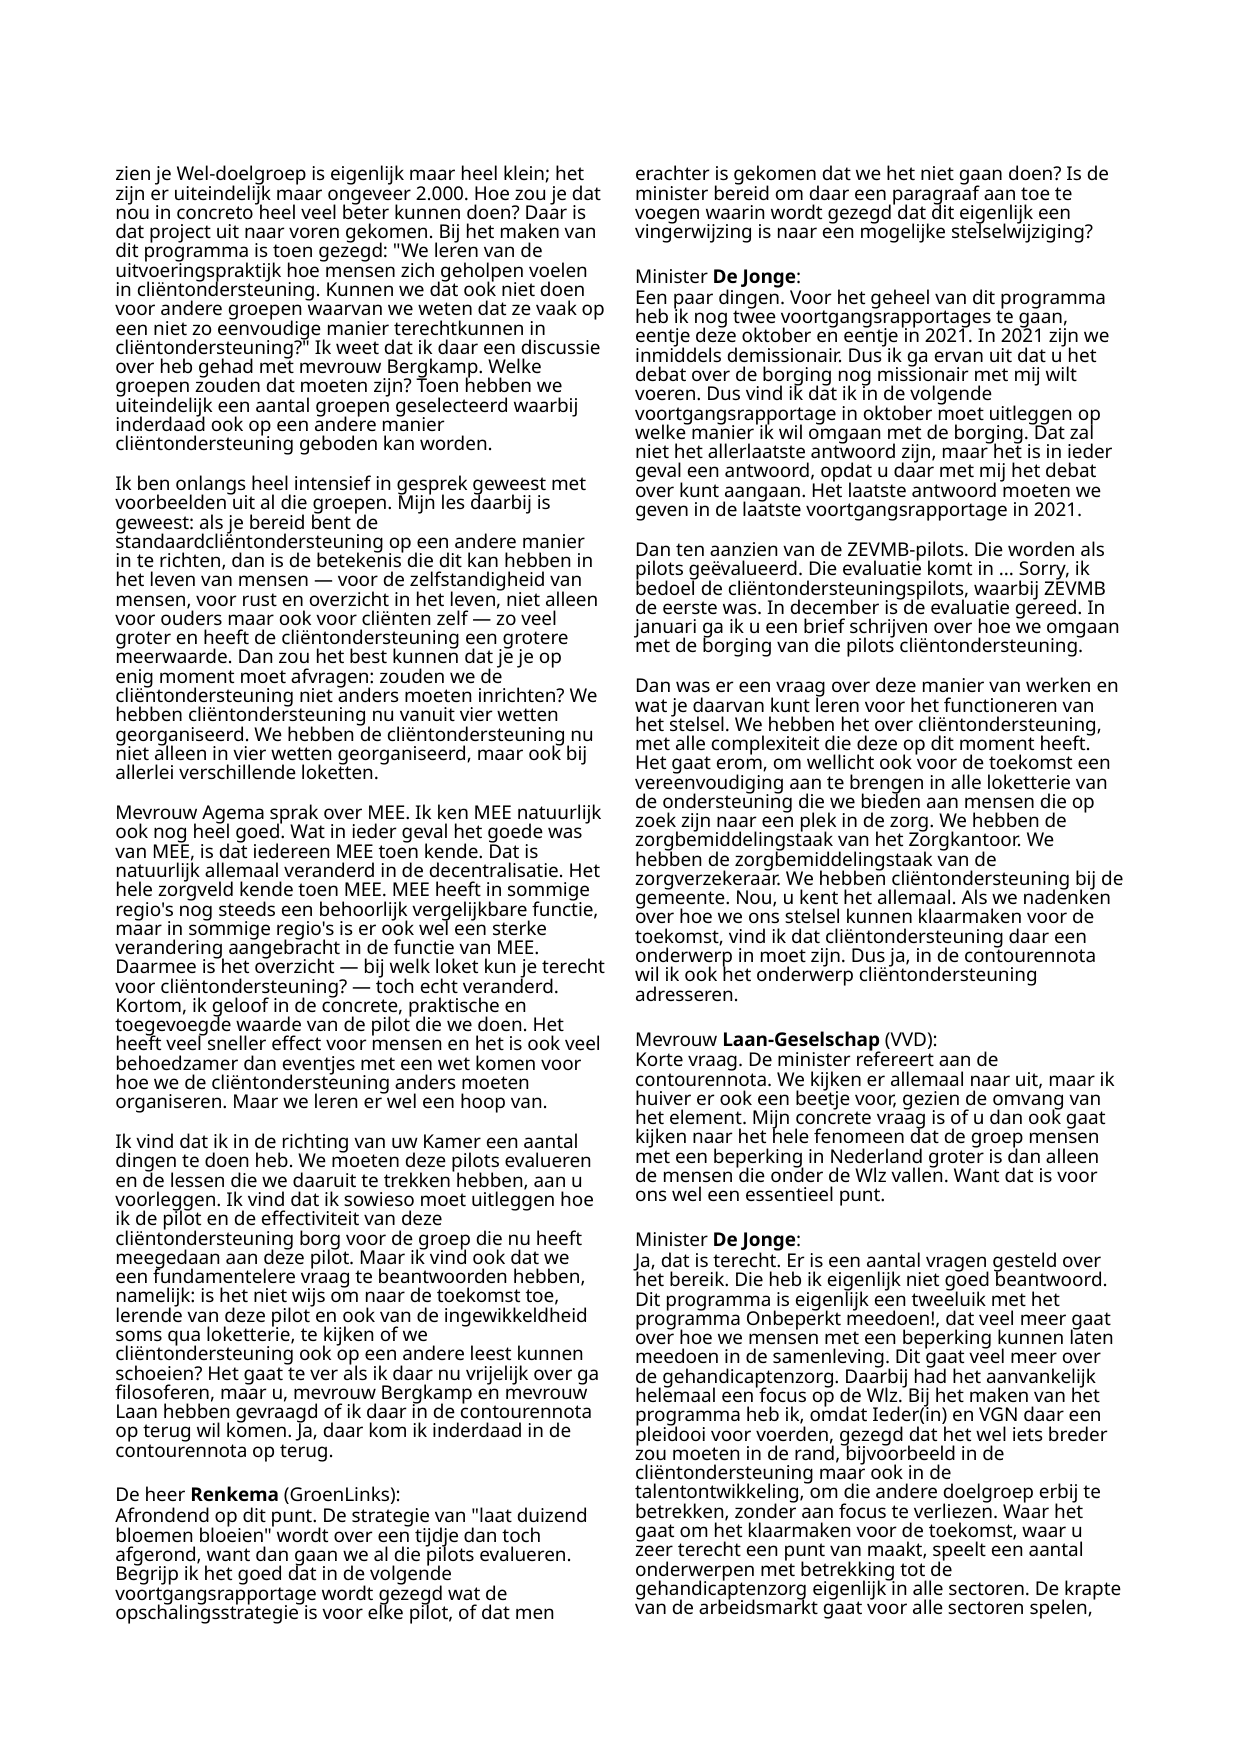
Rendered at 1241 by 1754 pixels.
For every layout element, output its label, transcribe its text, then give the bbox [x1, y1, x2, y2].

text Korte vraag. De minister refereert aan de contourennota. We kijken er allemaal naar uit, maar ik huiver er ook een beetje voor, gezien de omvang van het element. Mijn concrete vraag is of u dan ook gaat kijken naar het hele fenomeen dat de groep mensen met een beperking in Nederland groter is dan alleen de mensen die onder de Wlz vallen. Want dat is voor ons wel een essentieel punt. [635, 1051, 1125, 1206]
text Een paar dingen. Voor het geheel van dit programma heb ik nog twee voortgangsrapportages te gaan, eentje deze oktober en eentje in 2021. In 2021 zijn we inmiddels demissionair. Dus ik ga ervan uit dat u het debat over de borging nog missionair met mij wilt voeren. Dus vind ik dat ik in de volgende voortgangsrapportage in oktober moet uitleggen op welke manier ik wil omgaan met de borging. Dat zal niet het allerlaatste antwoord zijn, maar het is in ieder geval een antwoord, opdat u daar met mij het debat over kunt aangaan. Het laatste antwoord moeten we geven in de laatste voortgangsrapportage in 2021. [635, 289, 1125, 520]
text Dan was er een vraag over deze manier van werken en wat je daarvan kunt leren voor het functioneren van het stelsel. We hebben het over cliëntondersteuning, met alle complexiteit die deze op dit moment heeft. Het gaat erom, om wellicht ook voor de toekomst een vereenvoudiging aan te brengen in alle loketterie van de ondersteuning die we bieden aan mensen die op zoek zijn naar een plek in de zorg. We hebben de zorgbemiddelingstaak van het Zorgkantoor. We hebben de zorgbemiddelingstaak van de zorgverzekeraar. We hebben cliëntondersteuning bij de gemeente. Nou, u kent het allemaal. Als we nadenken over hoe we ons stelsel kunnen klaarmaken voor de toekomst, vind ik dat cliëntondersteuning daar een onderwerp in moet zijn. Dus ja, in de contourennota wil ik ook het onderwerp cliëntondersteuning adresseren. [635, 677, 1125, 1005]
text Minister De Jonge: [635, 1226, 1125, 1252]
text zien je Wel-doelgroep is eigenlijk maar heel klein; het zijn er uiteindelijk maar ongeveer 2.000. Hoe zou je dat nou in concreto heel veel beter kunnen doen? Daar is dat project uit naar voren gekomen. Bij het maken van dit programma is toen gezegd: "We leren van de uitvoeringspraktijk hoe mensen zich geholpen voelen in cliëntondersteuning. Kunnen we dat ook niet doen voor andere groepen waarvan we weten dat ze vaak op een niet zo eenvoudige manier terechtkunnen in cliëntondersteuning?" Ik weet dat ik daar een discussie over heb gehad met mevrouw Bergkamp. Welke groepen zouden dat moeten zijn? Toen hebben we uiteindelijk een aantal groepen geselecteerd waarbij inderdaad ook op een andere manier cliëntondersteuning geboden kan worden. [115, 165, 605, 454]
text Afrondend op dit punt. De strategie van "laat duizend bloemen bloeien" wordt over een tijdje dan toch afgerond, want dan gaan we al die pilots evalueren. Begrijp ik het goed dat in de volgende voortgangsrapportage wordt gezegd wat de opschalingsstrategie is voor elke pilot, of dat men [115, 1507, 605, 1623]
text Ik ben onlangs heel intensief in gesprek geweest met voorbeelden uit al die groepen. Mijn les daarbij is geweest: als je bereid bent de standaardcliëntondersteuning op een andere manier in te richten, dan is de betekenis die dit kan hebben in het leven van mensen — voor de zelfstandigheid van mensen, voor rust en overzicht in het leven, niet alleen voor ouders maar ook voor cliënten zelf — zo veel groter en heeft de cliëntondersteuning een grotere meerwaarde. Dan zou het best kunnen dat je je op enig moment moet afvragen: zouden we de cliëntondersteuning niet anders moeten inrichten? We hebben cliëntondersteuning nu vanuit vier wetten georganiseerd. We hebben de cliëntondersteuning nu niet alleen in vier wetten georganiseerd, maar ook bij allerlei verschillende loketten. [115, 475, 605, 783]
text erachter is gekomen dat we het niet gaan doen? Is de minister bereid om daar een paragraaf aan toe te voegen waarin wordt gezegd dat dit eigenlijk een vingerwijzing is naar een mogelijke stelselwijziging? [635, 165, 1125, 242]
text Ja, dat is terecht. Er is een aantal vragen gesteld over het bereik. Die heb ik eigenlijk niet goed beantwoord. Dit programma is eigenlijk een tweeluik met het programma Onbeperkt meedoen!, dat veel meer gaat over hoe we mensen met een beperking kunnen laten meedoen in de samenleving. Dit gaat veel meer over de gehandicaptenzorg. Daarbij had het aanvankelijk helemaal een focus op de Wlz. Bij het maken van het programma heb ik, omdat Ieder(in) en VGN daar een pleidooi voor voerden, gezegd dat het wel iets breder zou moeten in de rand, bijvoorbeeld in de cliëntondersteuning maar ook in de talentontwikkeling, om die andere doelgroep erbij te betrekken, zonder aan focus te verliezen. Waar het gaat om het klaarmaken voor de toekomst, waar u zeer terecht een punt van maakt, speelt een aantal onderwerpen met betrekking tot de gehandicaptenzorg eigenlijk in alle sectoren. De krapte van de arbeidsmarkt gaat voor alle sectoren spelen, [635, 1252, 1125, 1618]
text Mevrouw Agema sprak over MEE. Ik ken MEE natuurlijk ook nog heel goed. Wat in ieder geval het goede was van MEE, is dat iedereen MEE toen kende. Dat is natuurlijk allemaal veranderd in de decentralisatie. Het hele zorgveld kende toen MEE. MEE heeft in sommige regio's nog steeds een behoorlijk vergelijkbare functie, maar in sommige regio's is er ook wel een sterke verandering aangebracht in de functie van MEE. Daarmee is het overzicht — bij welk loket kun je terecht voor cliëntondersteuning? — toch echt veranderd. Kortom, ik geloof in de concrete, praktische en toegevoegde waarde van de pilot die we doen. Het heeft veel sneller effect voor mensen en het is ook veel behoedzamer dan eventjes met een wet komen voor hoe we de cliëntondersteuning anders moeten organiseren. Maar we leren er wel een hoop van. [115, 804, 605, 1112]
text Ik vind dat ik in de richting van uw Kamer een aantal dingen te doen heb. We moeten deze pilots evalueren en de lessen die we daaruit te trekken hebben, aan u voorleggen. Ik vind dat ik sowieso moet uitleggen hoe ik de pilot en de effectiviteit van deze cliëntondersteuning borg voor de groep die nu heeft meegedaan aan deze pilot. Maar ik vind ook dat we een fundamentelere vraag te beantwoorden hebben, namelijk: is het niet wijs om naar de toekomst toe, lerende van deze pilot en ook van de ingewikkeldheid soms qua loketterie, te kijken of we cliëntondersteuning ook op een andere leest kunnen schoeien? Het gaat te ver als ik daar nu vrijelijk over ga filosoferen, maar u, mevrouw Bergkamp en mevrouw Laan hebben gevraagd of ik daar in de contourennota op terug wil komen. Ja, daar kom ik inderdaad in de contourennota op terug. [115, 1133, 605, 1461]
text Minister De Jonge: [635, 263, 1125, 289]
text De heer Renkema (GroenLinks): [115, 1482, 605, 1507]
text Mevrouw Laan-Geselschap (VVD): [635, 1026, 1125, 1051]
text Dan ten aanzien van de ZEVMB-pilots. Die worden als pilots geëvalueerd. Die evaluatie komt in ... Sorry, ik bedoel de cliëntondersteuningspilots, waarbij ZEVMB de eerste was. In december is de evaluatie gereed. In januari ga ik u een brief schrijven over hoe we omgaan met de borging van die pilots cliëntondersteuning. [635, 541, 1125, 657]
